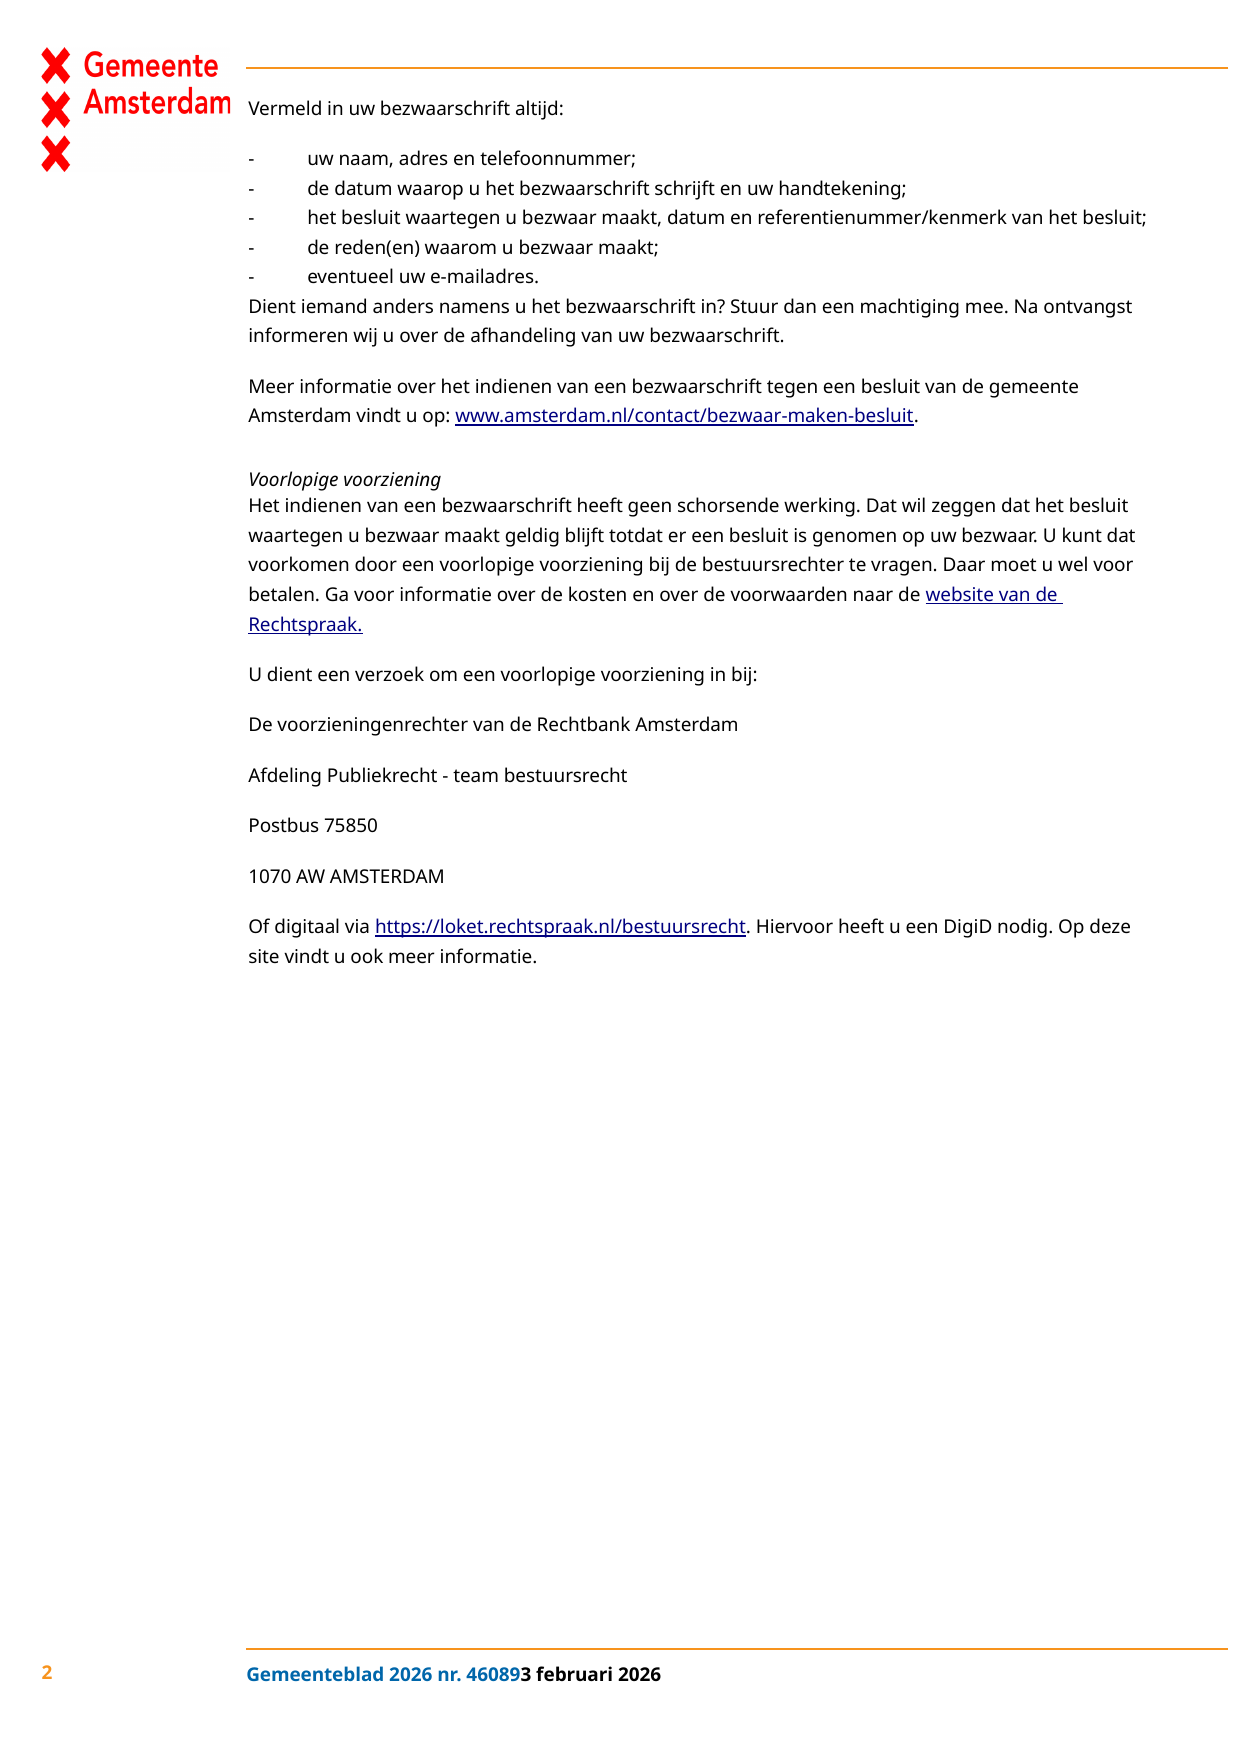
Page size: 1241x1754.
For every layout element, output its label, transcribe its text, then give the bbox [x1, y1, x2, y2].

picture [41, 47, 231, 172]
text Afdeling Publiekrecht - team bestuursrecht [248, 762, 1152, 788]
text Dient iemand anders namens u het bezwaarschrift in? Stuur dan een machtiging mee. Na ontvangst informeren wij u over de afhandeling van uw bezwaarschrift. [248, 293, 1152, 348]
list eventueel uw e-mailadres. [248, 263, 1152, 289]
text Meer informatie over het indienen van een bezwaarschrift tegen een besluit van de gemeente Amsterdam vindt u op: www.amsterdam.nl/contact/bezwaar-maken-besluit. [248, 373, 1152, 428]
text Vermeld in uw bezwaarschrift altijd: [248, 95, 1152, 121]
text Postbus 75850 [248, 812, 1152, 838]
text Voorlopige voorziening [248, 467, 1152, 492]
text U dient een verzoek om een voorlopige voorziening in bij: [248, 661, 1152, 687]
text De voorzieningenrechter van de Rechtbank Amsterdam [248, 712, 1152, 737]
text Het indienen van een bezwaarschrift heeft geen schorsende werking. Dat wil zeggen dat het besluit waartegen u bezwaar maakt geldig blijft totdat er een besluit is genomen op uw bezwaar. U kunt dat voorkomen door een voorlopige voorziening bij de bestuursrechter te vragen. Daar moet u wel voor betalen. Ga voor informatie over de kosten en over de voorwaarden naar de website van de Rechtspraak. [248, 492, 1152, 636]
list de datum waarop u het bezwaarschrift schrijft en uw handtekening; [248, 175, 1152, 201]
list uw naam, adres en telefoonnummer; [248, 145, 1152, 171]
list het besluit waartegen u bezwaar maakt, datum en referentienummer/kenmerk van het besluit; [248, 204, 1152, 230]
text Of digitaal via https://loket.rechtspraak.nl/bestuursrecht. Hiervoor heeft u een DigiD nodig. Op deze site vindt u ook meer informatie. [248, 913, 1152, 968]
text 1070 AW AMSTERDAM [248, 863, 1152, 888]
list de reden(en) waarom u bezwaar maakt; [248, 234, 1152, 260]
